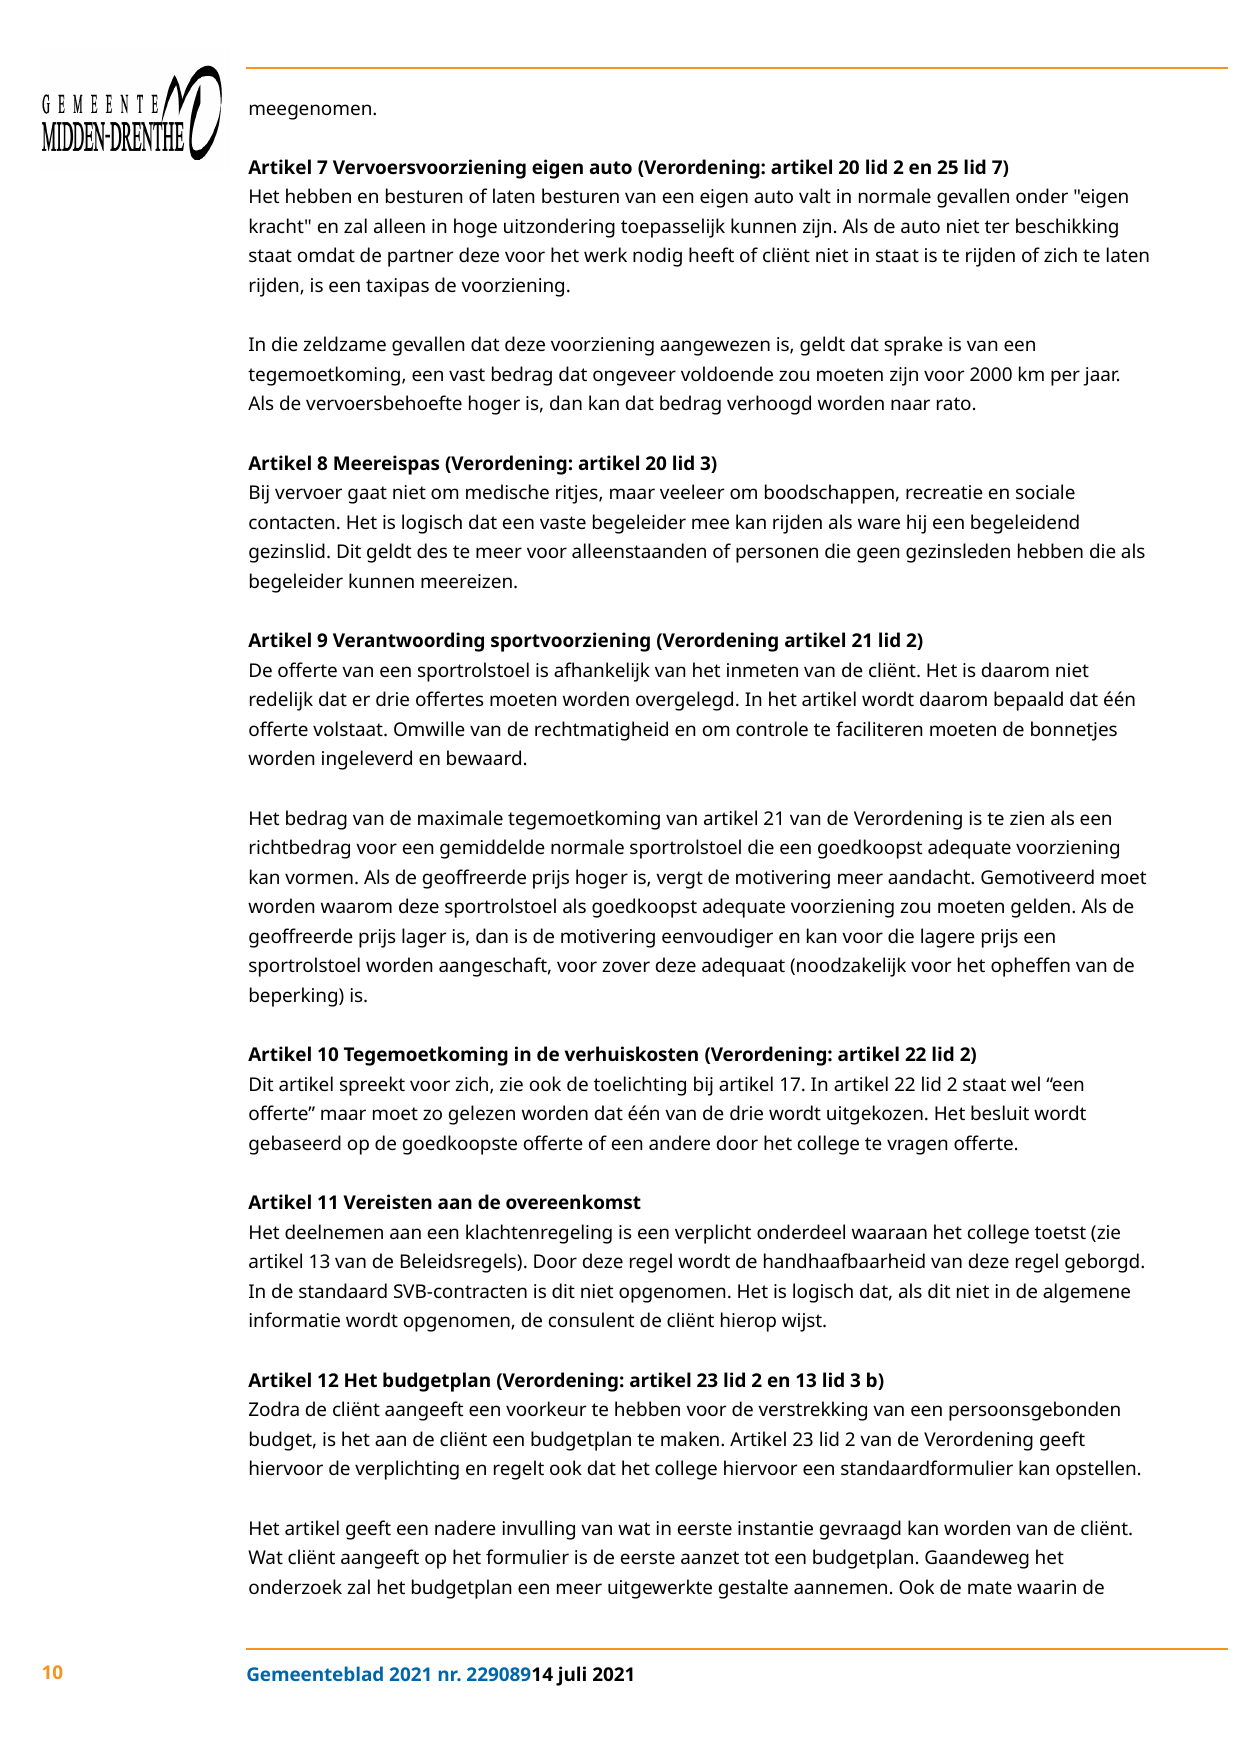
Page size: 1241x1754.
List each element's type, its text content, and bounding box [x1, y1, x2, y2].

text De offerte van een sportrolstoel is afhankelijk van het inmeten van de cliënt. Het is daarom niet redelijk dat er drie offertes moeten worden overgelegd. In het artikel wordt daarom bepaald dat één offerte volstaat. Omwille van de rechtmatigheid en om controle te faciliteren moeten de bonnetjes worden ingeleverd en bewaard. [248, 657, 1152, 771]
picture [41, 47, 231, 172]
text Dit artikel spreekt voor zich, zie ook de toelichting bij artikel 17. In artikel 22 lid 2 staat wel “een offerte” maar moet zo gelezen worden dat één van de drie wordt uitgekozen. Het besluit wordt gebaseerd op de goedkoopste offerte of een andere door het college te vragen offerte. [248, 1071, 1152, 1156]
text Artikel 10 Tegemoetkoming in de verhuiskosten (Verordening: artikel 22 lid 2) [248, 1041, 1152, 1067]
text Artikel 9 Verantwoording sportvoorziening (Verordening artikel 21 lid 2) [248, 627, 1152, 653]
text Artikel 8 Meereispas (Verordening: artikel 20 lid 3) [248, 450, 1152, 476]
text Het bedrag van de maximale tegemoetkoming van artikel 21 van de Verordening is te zien als een richtbedrag voor een gemiddelde normale sportrolstoel die een goedkoopst adequate voorziening kan vormen. Als de geoffreerde prijs hoger is, vergt de motivering meer aandacht. Gemotiveerd moet worden waarom deze sportrolstoel als goedkoopst adequate voorziening zou moeten gelden. Als de geoffreerde prijs lager is, dan is de motivering eenvoudiger en kan voor die lagere prijs een sportrolstoel worden aangeschaft, voor zover deze adequaat (noodzakelijk voor het opheffen van de beperking) is. [248, 805, 1152, 1008]
text Het deelnemen aan een klachtenregeling is een verplicht onderdeel waaraan het college toetst (zie artikel 13 van de Beleidsregels). Door deze regel wordt de handhaafbaarheid van deze regel geborgd. In de standaard SVB-contracten is dit niet opgenomen. Het is logisch dat, als dit niet in de algemene informatie wordt opgenomen, de consulent de cliënt hierop wijst. [248, 1219, 1152, 1333]
text Het artikel geeft een nadere invulling van wat in eerste instantie gevraagd kan worden van de cliënt. Wat cliënt aangeeft op het formulier is de eerste aanzet tot een budgetplan. Gaandeweg het onderzoek zal het budgetplan een meer uitgewerkte gestalte aannemen. Ook de mate waarin de [248, 1515, 1152, 1600]
text Artikel 12 Het budgetplan (Verordening: artikel 23 lid 2 en 13 lid 3 b) [248, 1367, 1152, 1393]
text Zodra de cliënt aangeeft een voorkeur te hebben voor de verstrekking van een persoonsgebonden budget, is het aan de cliënt een budgetplan te maken. Artikel 23 lid 2 van de Verordening geeft hiervoor de verplichting en regelt ook dat het college hiervoor een standaardformulier kan opstellen. [248, 1396, 1152, 1481]
text In die zeldzame gevallen dat deze voorziening aangewezen is, geldt dat sprake is van een tegemoetkoming, een vast bedrag dat ongeveer voldoende zou moeten zijn voor 2000 km per jaar. Als de vervoersbehoefte hoger is, dan kan dat bedrag verhoogd worden naar rato. [248, 331, 1152, 416]
text Artikel 7 Vervoersvoorziening eigen auto (Verordening: artikel 20 lid 2 en 25 lid 7) [248, 154, 1152, 180]
text Het hebben en besturen of laten besturen van een eigen auto valt in normale gevallen onder "eigen kracht" en zal alleen in hoge uitzondering toepasselijk kunnen zijn. Als de auto niet ter beschikking staat omdat de partner deze voor het werk nodig heeft of cliënt niet in staat is te rijden of zich te laten rijden, is een taxipas de voorziening. [248, 183, 1152, 298]
text Artikel 11 Vereisten aan de overeenkomst [248, 1189, 1152, 1215]
text Bij vervoer gaat niet om medische ritjes, maar veeleer om boodschappen, recreatie en sociale contacten. Het is logisch dat een vaste begeleider mee kan rijden als ware hij een begeleidend gezinslid. Dit geldt des te meer voor alleenstaanden of personen die geen gezinsleden hebben die als begeleider kunnen meereizen. [248, 479, 1152, 594]
text meegenomen. [248, 95, 1152, 121]
